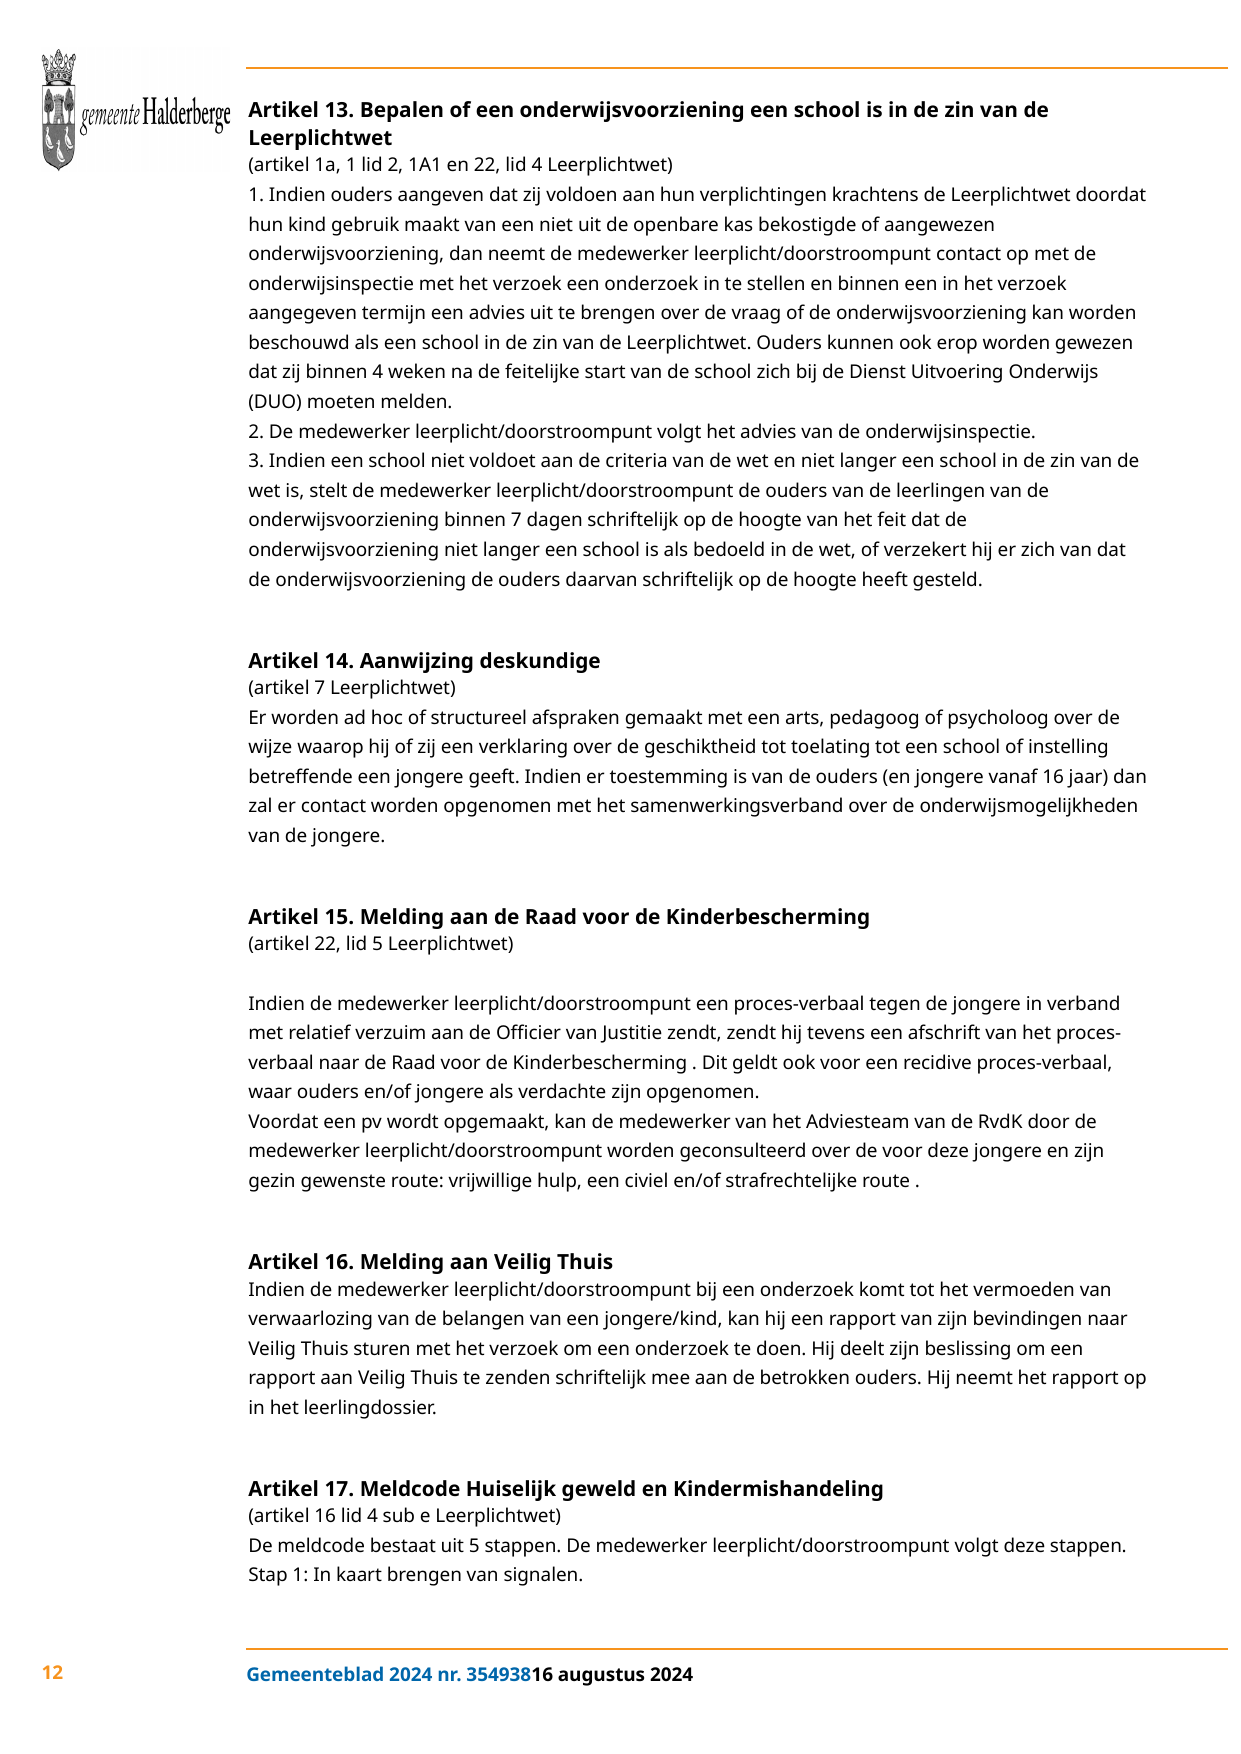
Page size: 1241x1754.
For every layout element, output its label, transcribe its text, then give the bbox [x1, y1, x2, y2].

text (artikel 7 Leerplichtwet) [248, 674, 1152, 700]
text 1. Indien ouders aangeven dat zij voldoen aan hun verplichtingen krachtens de Leerplichtwet doordat hun kind gebruik maakt van een niet uit de openbare kas bekostigde of aangewezen onderwijsvoorziening, dan neemt de medewerker leerplicht/doorstroompunt contact op met de onderwijsinspectie met het verzoek een onderzoek in te stellen en binnen een in het verzoek aangegeven termijn een advies uit te brengen over de vraag of de onderwijsvoorziening kan worden beschouwd als een school in de zin van de Leerplichtwet. Ouders kunnen ook erop worden gewezen dat zij binnen 4 weken na de feitelijke start van de school zich bij de Dienst Uitvoering Onderwijs (DUO) moeten melden. [248, 181, 1152, 414]
text 2. De medewerker leerplicht/doorstroompunt volgt het advies van de onderwijsinspectie. [248, 418, 1152, 444]
text Indien de medewerker leerplicht/doorstroompunt bij een onderzoek komt tot het vermoeden van verwaarlozing van de belangen van een jongere/kind, kan hij een rapport van zijn bevindingen naar Veilig Thuis sturen met het verzoek om een onderzoek te doen. Hij deelt zijn beslissing om een rapport aan Veilig Thuis te zenden schriftelijk mee aan de betrokken ouders. Hij neemt het rapport op in het leerlingdossier. [248, 1276, 1152, 1420]
text Artikel 16. Melding aan Veilig Thuis [248, 1247, 1152, 1276]
text (artikel 16 lid 4 sub e Leerplichtwet) [248, 1502, 1152, 1528]
text Stap 1: In kaart brengen van signalen. [248, 1562, 1152, 1587]
text Er worden ad hoc of structureel afspraken gemaakt met een arts, pedagoog of psycholoog over de wijze waarop hij of zij een verklaring over de geschiktheid tot toelating tot een school of instelling betreffende een jongere geeft. Indien er toestemming is van de ouders (en jongere vanaf 16 jaar) dan zal er contact worden opgenomen met het samenwerkingsverband over de onderwijsmogelijkheden van de jongere. [248, 704, 1152, 848]
text Artikel 13. Bepalen of een onderwijsvoorziening een school is in de zin van de Leerplichtwet [248, 95, 1152, 152]
picture [41, 47, 231, 172]
text Artikel 17. Meldcode Huiselijk geweld en Kindermishandeling [248, 1474, 1152, 1502]
text Indien de medewerker leerplicht/doorstroompunt een proces-verbaal tegen de jongere in verband met relatief verzuim aan de Officier van Justitie zendt, zendt hij tevens een afschrift van het proces-verbaal naar de Raad voor de Kinderbescherming . Dit geldt ook voor een recidive proces-verbaal, waar ouders en/of jongere als verdachte zijn opgenomen. [248, 990, 1152, 1104]
text De meldcode bestaat uit 5 stappen. De medewerker leerplicht/doorstroompunt volgt deze stappen. [248, 1532, 1152, 1558]
text 3. Indien een school niet voldoet aan de criteria van de wet en niet langer een school in de zin van de wet is, stelt de medewerker leerplicht/doorstroompunt de ouders van de leerlingen van de onderwijsvoorziening binnen 7 dagen schriftelijk op de hoogte van het feit dat de onderwijsvoorziening niet langer een school is als bedoeld in de wet, of verzekert hij er zich van dat de onderwijsvoorziening de ouders daarvan schriftelijk op de hoogte heeft gesteld. [248, 447, 1152, 592]
text (artikel 1a, 1 lid 2, 1A1 en 22, lid 4 Leerplichtwet) [248, 152, 1152, 177]
text (artikel 22, lid 5 Leerplichtwet) [248, 931, 1152, 956]
text Artikel 15. Melding aan de Raad voor de Kinderbescherming [248, 902, 1152, 931]
text Artikel 14. Aanwijzing deskundige [248, 646, 1152, 674]
text Voordat een pv wordt opgemaakt, kan de medewerker van het Adviesteam van de RvdK door de medewerker leerplicht/doorstroompunt worden geconsulteerd over de voor deze jongere en zijn gezin gewenste route: vrijwillige hulp, een civiel en/of strafrechtelijke route . [248, 1108, 1152, 1193]
